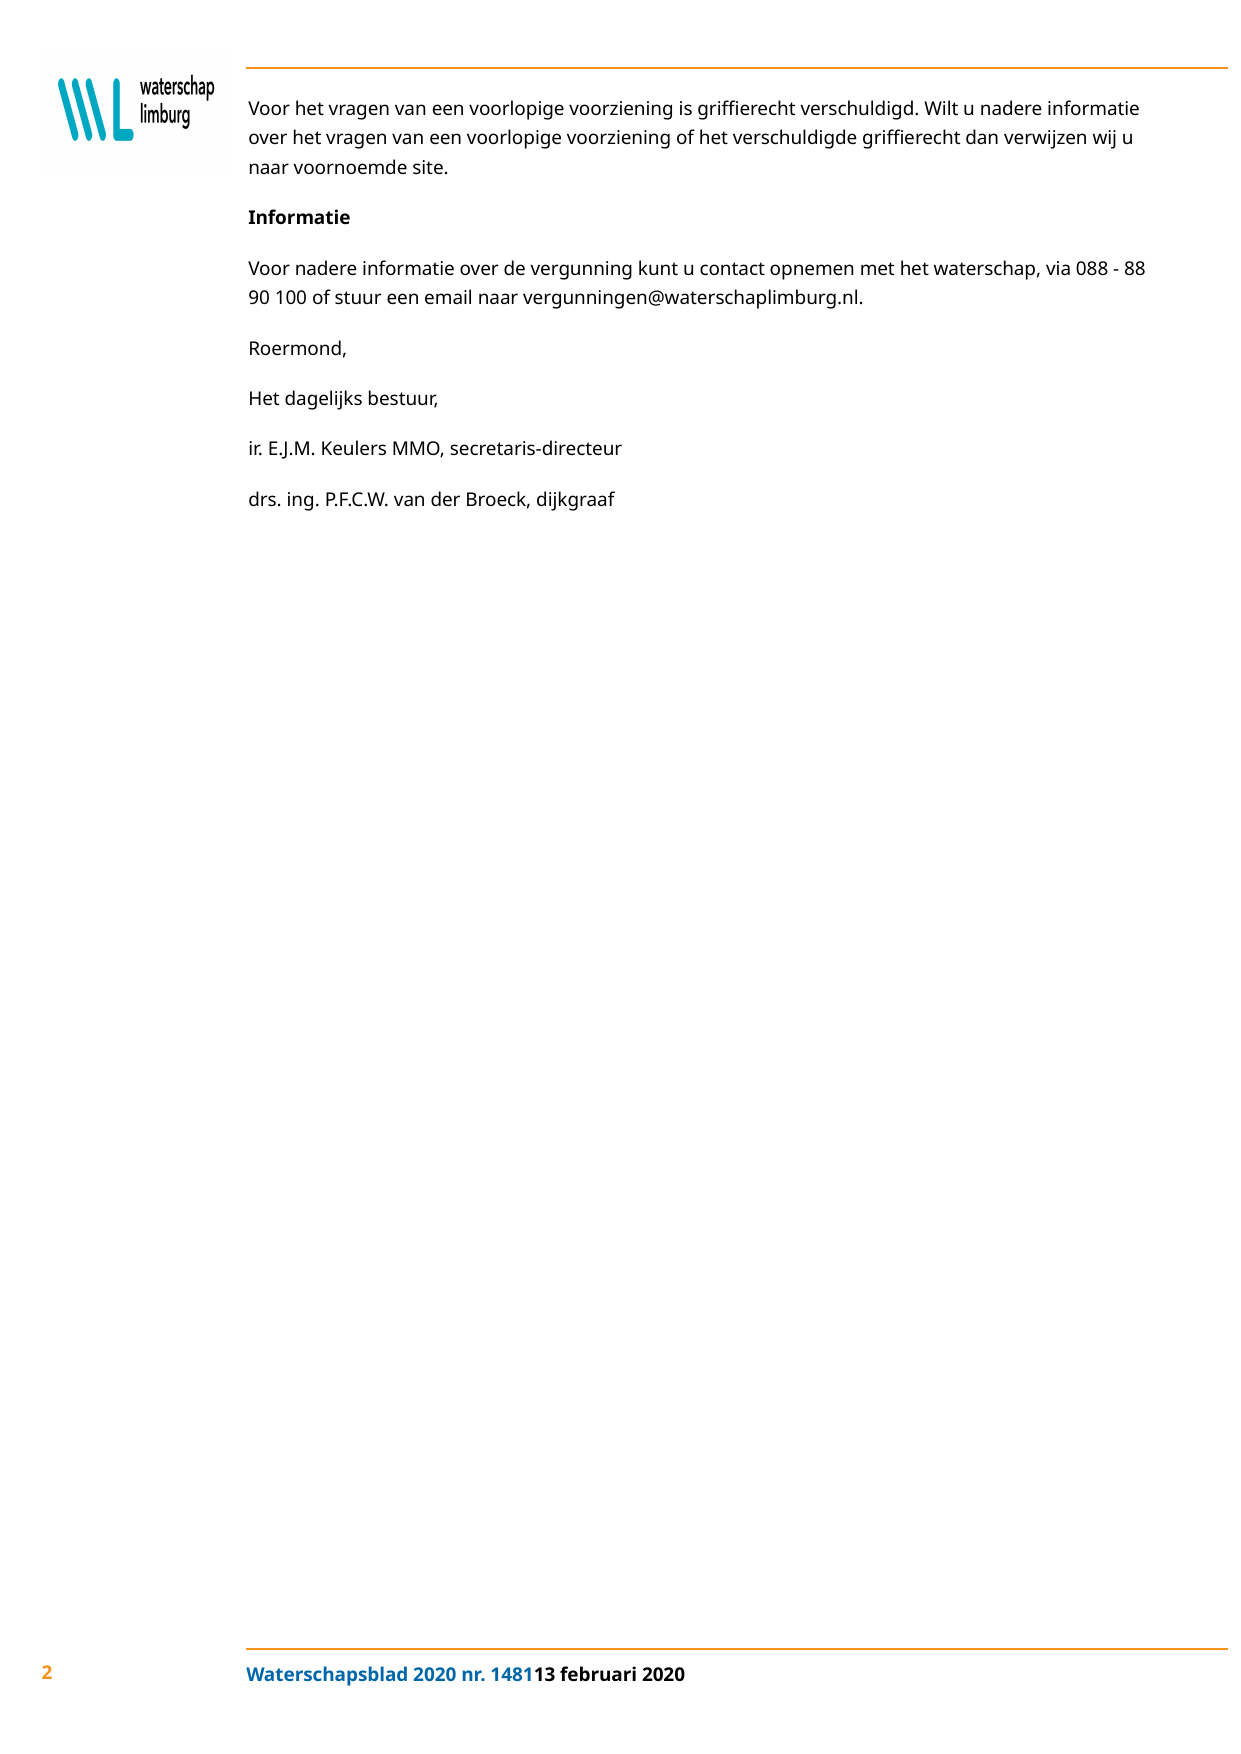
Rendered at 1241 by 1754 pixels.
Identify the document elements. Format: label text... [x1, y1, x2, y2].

text Voor het vragen van een voorlopige voorziening is griffierecht verschuldigd. Wilt u nadere informatie over het vragen van een voorlopige voorziening of het verschuldigde griffierecht dan verwijzen wij u naar voornoemde site. [248, 95, 1152, 180]
text ir. E.J.M. Keulers MMO, secretaris-directeur [248, 436, 1152, 461]
text Voor nadere informatie over de vergunning kunt u contact opnemen met het waterschap, via 088 - 88 90 100 of stuur een email naar vergunningen@waterschaplimburg.nl. [248, 255, 1152, 310]
text drs. ing. P.F.C.W. van der Broeck, dijkgraaf [248, 486, 1152, 512]
text Het dagelijks bestuur, [248, 385, 1152, 411]
text Roermond, [248, 335, 1152, 361]
text Informatie [248, 204, 1152, 230]
picture [41, 47, 231, 172]
